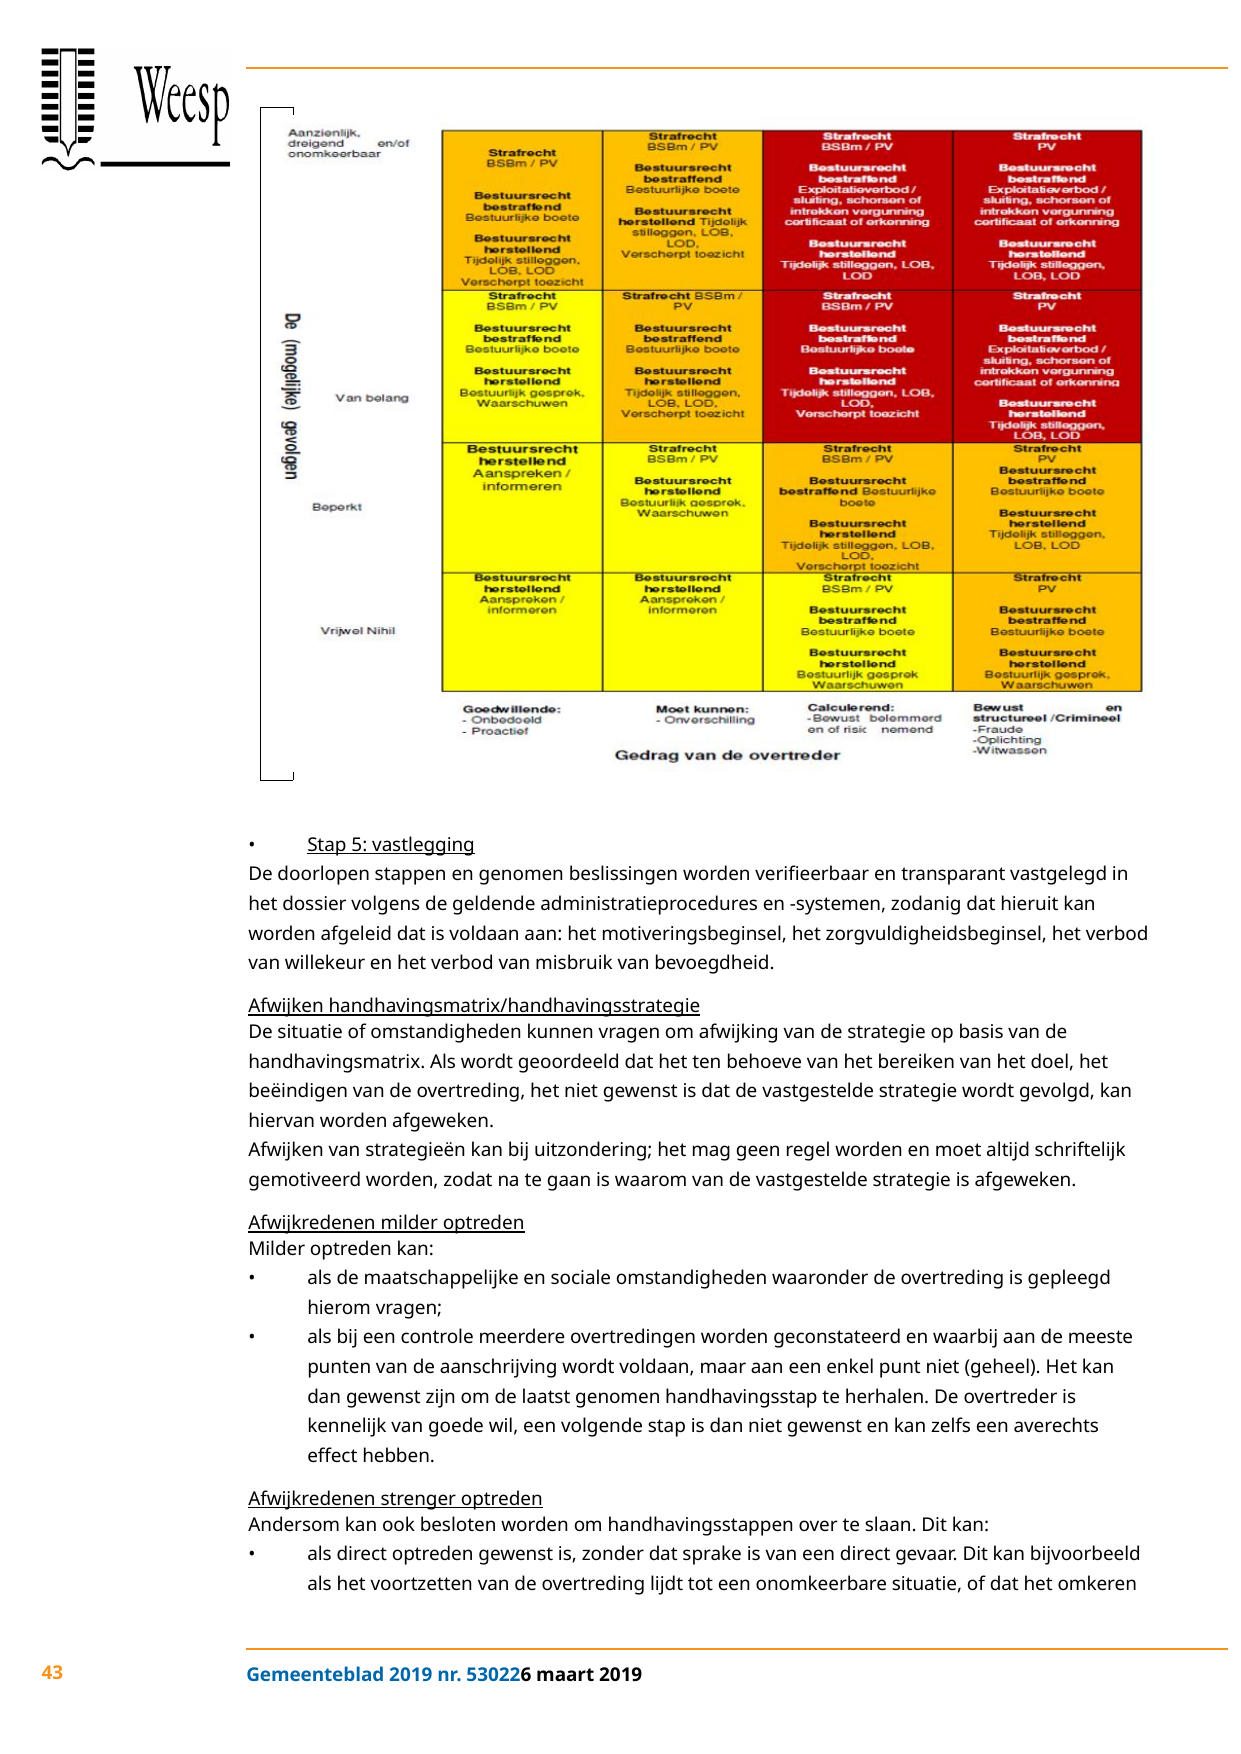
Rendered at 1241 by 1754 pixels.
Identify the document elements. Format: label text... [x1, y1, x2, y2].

list als de maatschappelijke en sociale omstandigheden waaronder de overtreding is gepleegd hierom vragen; [248, 1264, 1152, 1320]
list als bij een controle meerdere overtredingen worden geconstateerd en waarbij aan de meeste punten van de aanschrijving wordt voldaan, maar aan een enkel punt niet (geheel). Het kan dan gewenst zijn om de laatst genomen handhavingsstap te herhalen. De overtreder is kennelijk van goede wil, een volgende stap is dan niet gewenst en kan zelfs een averechts effect hebben. [248, 1324, 1152, 1468]
picture [41, 47, 231, 172]
text De situatie of omstandigheden kunnen vragen om afwijking van de strategie op basis van de [248, 1018, 1152, 1044]
text handhavingsmatrix. Als wordt geoordeeld dat het ten behoeve van het bereiken van het doel, het beëindigen van de overtreding, het niet gewenst is dat de vastgestelde strategie wordt gevolgd, kan hiervan worden afgeweken. [248, 1048, 1152, 1133]
text Afwijkredenen strenger optreden [248, 1485, 1152, 1511]
text Afwijken van strategieën kan bij uitzondering; het mag geen regel worden en moet altijd schriftelijk gemotiveerd worden, zodat na te gaan is waarom van de vastgestelde strategie is afgeweken. [248, 1137, 1152, 1192]
text De doorlopen stappen en genomen beslissingen worden verifieerbaar en transparant vastgelegd in het dossier volgens de geldende administratieprocedures en -systemen, zodanig dat hieruit kan worden afgeleid dat is voldaan aan: het motiveringsbeginsel, het zorgvuldigheidsbeginsel, het verbod van willekeur en het verbod van misbruik van bevoegdheid. [248, 861, 1152, 975]
list Stap 5: vastlegging [248, 831, 1152, 857]
text Afwijken handhavingsmatrix/handhavingsstrategie [248, 992, 1152, 1018]
list als direct optreden gewenst is, zonder dat sprake is van een direct gevaar. Dit kan bijvoorbeeld als het voortzetten van de overtreding lijdt tot een onomkeerbare situatie, of dat het omkeren [248, 1541, 1152, 1596]
text Afwijkredenen milder optreden [248, 1209, 1152, 1235]
text Andersom kan ook besloten worden om handhavingsstappen over te slaan. Dit kan: [248, 1511, 1152, 1537]
text Milder optreden kan: [248, 1235, 1152, 1261]
picture [268, 115, 1155, 772]
